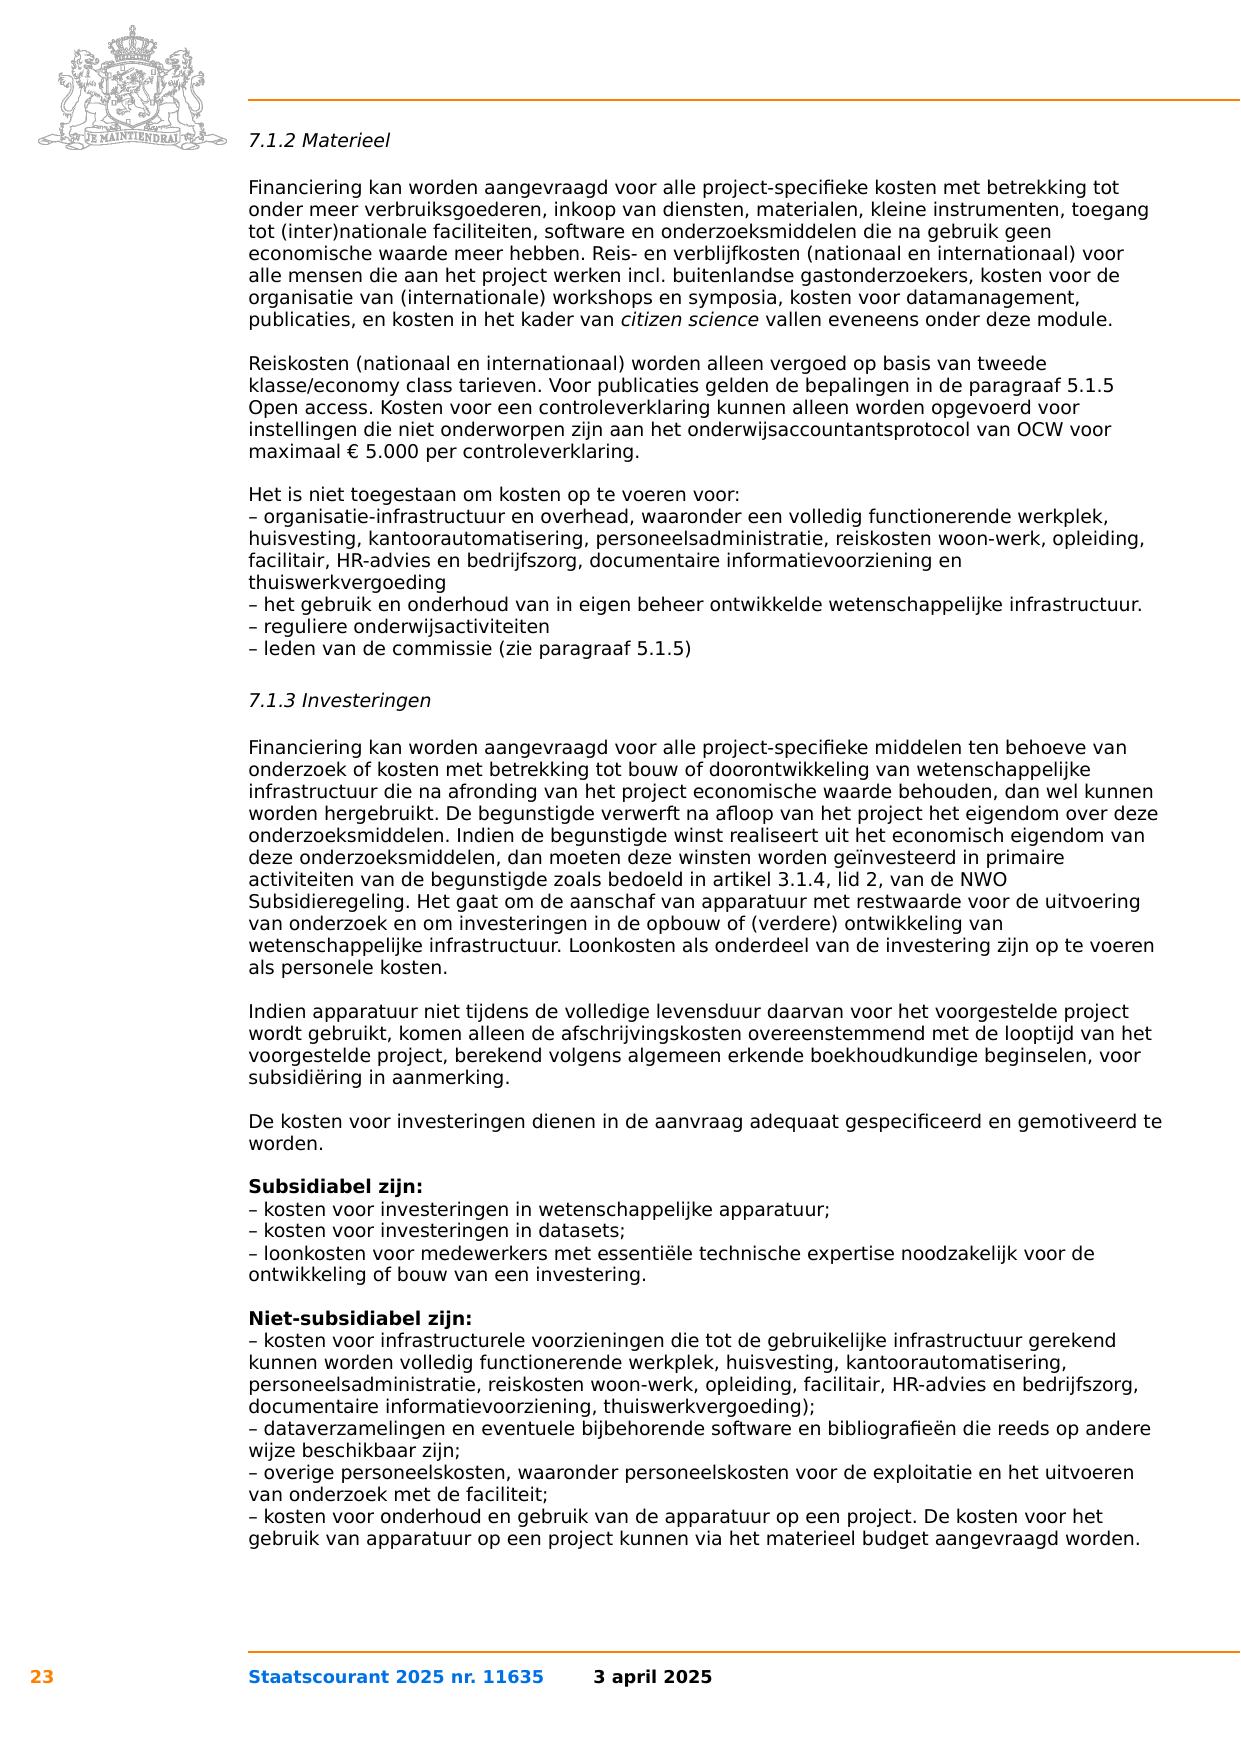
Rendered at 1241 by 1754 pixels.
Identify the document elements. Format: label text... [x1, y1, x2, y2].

subtitle 7.1.3 Investeringen [248, 690, 1163, 712]
text – leden van de commissie (zie paragraaf 5.1.5) [248, 638, 1163, 660]
text Financiering kan worden aangevraagd voor alle project-specifieke middelen ten behoeve van onderzoek of kosten met betrekking tot bouw of doorontwikkeling van wetenschappelijke infrastructuur die na afronding van het project economische waarde behouden, dan wel kunnen worden hergebruikt. De begunstigde verwerft na afloop van het project het eigendom over deze onderzoeksmiddelen. Indien de begunstigde winst realiseert uit het economisch eigendom van deze onderzoeksmiddelen, dan moeten deze winsten worden geïnvesteerd in primaire activiteiten van de begunstigde zoals bedoeld in artikel 3.1.4, lid 2, van de NWO Subsidieregeling. Het gaat om de aanschaf van apparatuur met restwaarde voor de uitvoering van onderzoek en om investeringen in de opbouw of (verdere) ontwikkeling van wetenschappelijke infrastructuur. Loonkosten als onderdeel van de investering zijn op te voeren als personele kosten. [248, 737, 1163, 979]
text – het gebruik en onderhoud van in eigen beheer ontwikkelde wetenschappelijke infrastructuur. [248, 594, 1163, 616]
text Het is niet toegestaan om kosten op te voeren voor: [248, 484, 1163, 506]
text – organisatie-infrastructuur en overhead, waaronder een volledig functionerende werkplek, huisvesting, kantoorautomatisering, personeelsadministratie, reiskosten woon-werk, opleiding, facilitair, HR-advies en bedrijfszorg, documentaire informatievoorziening en thuiswerkvergoeding [248, 506, 1163, 594]
text – kosten voor onderhoud en gebruik van de apparatuur op een project. De kosten voor het gebruik van apparatuur op een project kunnen via het materieel budget aangevraagd worden. [248, 1506, 1163, 1550]
text – dataverzamelingen en eventuele bijbehorende software en bibliografieën die reeds op andere wijze beschikbaar zijn; [248, 1418, 1163, 1462]
text – kosten voor investeringen in datasets; [248, 1220, 1163, 1242]
text Subsidiabel zijn: [248, 1176, 1163, 1198]
picture [38, 25, 227, 150]
text De kosten voor investeringen dienen in de aanvraag adequaat gespecificeerd en gemotiveerd te worden. [248, 1111, 1163, 1154]
text – kosten voor infrastructurele voorzieningen die tot de gebruikelijke infrastructuur gerekend kunnen worden volledig functionerende werkplek, huisvesting, kantoorautomatisering, personeelsadministratie, reiskosten woon-werk, opleiding, facilitair, HR-advies en bedrijfszorg, documentaire informatievoorziening, thuiswerkvergoeding); [248, 1330, 1163, 1418]
subtitle 7.1.2 Materieel [248, 130, 1163, 152]
text Indien apparatuur niet tijdens de volledige levensduur daarvan voor het voorgestelde project wordt gebruikt, komen alleen de afschrijvingskosten overeenstemmend met de looptijd van het voorgestelde project, berekend volgens algemeen erkende boekhoudkundige beginselen, voor subsidiëring in aanmerking. [248, 1001, 1163, 1089]
text Financiering kan worden aangevraagd voor alle project-specifieke kosten met betrekking tot onder meer verbruiksgoederen, inkoop van diensten, materialen, kleine instrumenten, toegang tot (inter)nationale faciliteiten, software en onderzoeksmiddelen die na gebruik geen economische waarde meer hebben. Reis- en verblijfkosten (nationaal en internationaal) voor alle mensen die aan het project werken incl. buitenlandse gastonderzoekers, kosten voor de organisatie van (internationale) workshops en symposia, kosten voor datamanagement, publicaties, en kosten in het kader van citizen science vallen eveneens onder deze module. [248, 177, 1163, 331]
text – reguliere onderwijsactiviteiten [248, 616, 1163, 638]
text – overige personeelskosten, waaronder personeelskosten voor de exploitatie en het uitvoeren van onderzoek met de faciliteit; [248, 1462, 1163, 1506]
text Reiskosten (nationaal en internationaal) worden alleen vergoed op basis van tweede klasse/economy class tarieven. Voor publicaties gelden de bepalingen in de paragraaf 5.1.5 Open access. Kosten voor een controleverklaring kunnen alleen worden opgevoerd voor instellingen die niet onderworpen zijn aan het onderwijsaccountantsprotocol van OCW voor maximaal € 5.000 per controleverklaring. [248, 353, 1163, 462]
text – loonkosten voor medewerkers met essentiële technische expertise noodzakelijk voor de ontwikkeling of bouw van een investering. [248, 1242, 1163, 1286]
text – kosten voor investeringen in wetenschappelijke apparatuur; [248, 1198, 1163, 1220]
text Niet-subsidiabel zijn: [248, 1308, 1163, 1330]
